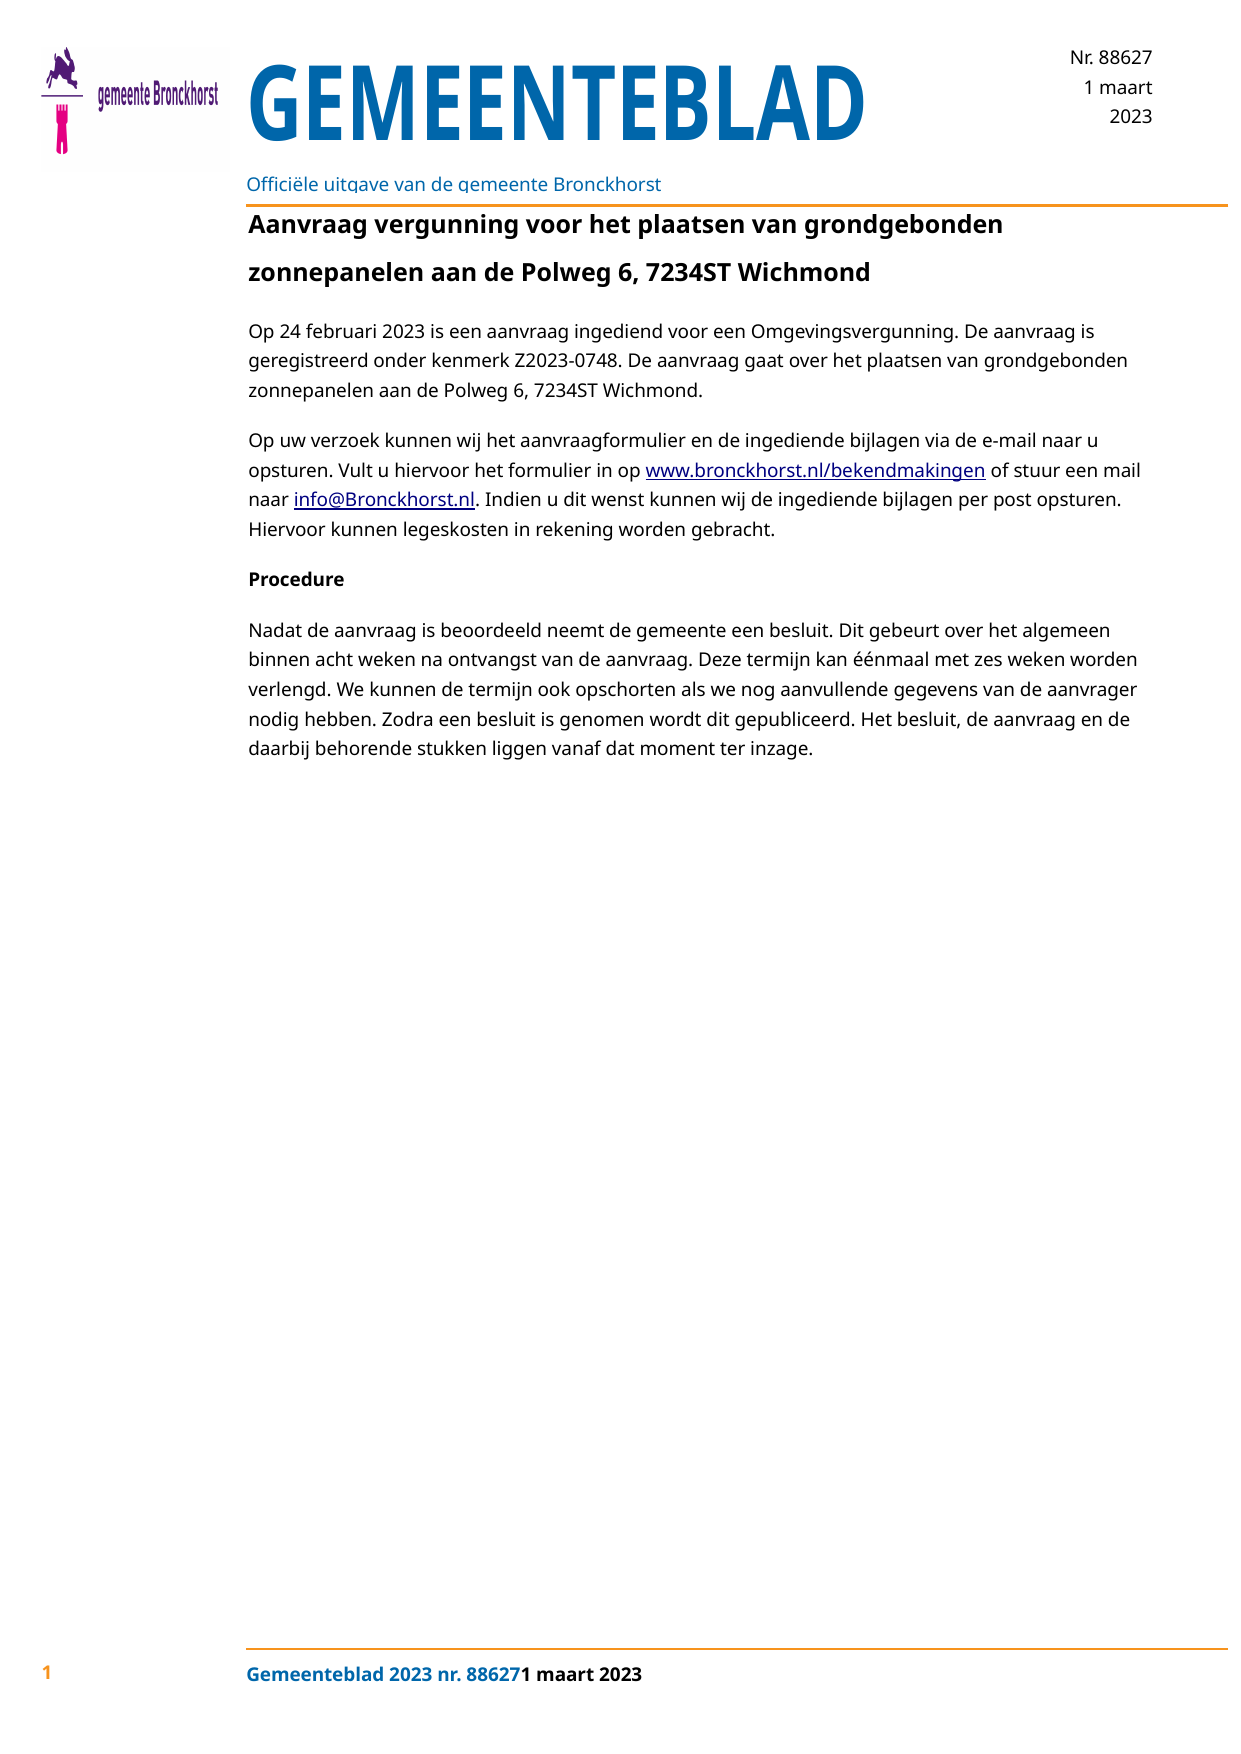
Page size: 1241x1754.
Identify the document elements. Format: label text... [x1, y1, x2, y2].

text Procedure [248, 567, 1152, 592]
picture [41, 47, 231, 172]
text Aanvraag vergunning voor het plaatsen van grondgebonden zonnepanelen aan de Polweg 6, 7234ST Wichmond [248, 207, 1152, 288]
text Op 24 februari 2023 is een aanvraag ingediend voor een Omgevingsvergunning. De aanvraag is geregistreerd onder kenmerk Z2023-0748. De aanvraag gaat over het plaatsen van grondgebonden zonnepanelen aan de Polweg 6, 7234ST Wichmond. [248, 318, 1152, 403]
text Nadat de aanvraag is beoordeeld neemt de gemeente een besluit. Dit gebeurt over het algemeen binnen acht weken na ontvangst van de aanvraag. Deze termijn kan éénmaal met zes weken worden verlengd. We kunnen de termijn ook opschorten als we nog aanvullende gegevens van de aanvrager nodig hebben. Zodra een besluit is genomen wordt dit gepubliceerd. Het besluit, de aanvraag en de daarbij behorende stukken liggen vanaf dat moment ter inzage. [248, 617, 1152, 761]
text Op uw verzoek kunnen wij het aanvraagformulier en de ingediende bijlagen via de e-mail naar u opsturen. Vult u hiervoor het formulier in op www.bronckhorst.nl/bekendmakingen of stuur een mail naar info@Bronckhorst.nl. Indien u dit wenst kunnen wij de ingediende bijlagen per post opsturen. Hiervoor kunnen legeskosten in rekening worden gebracht. [248, 427, 1152, 542]
